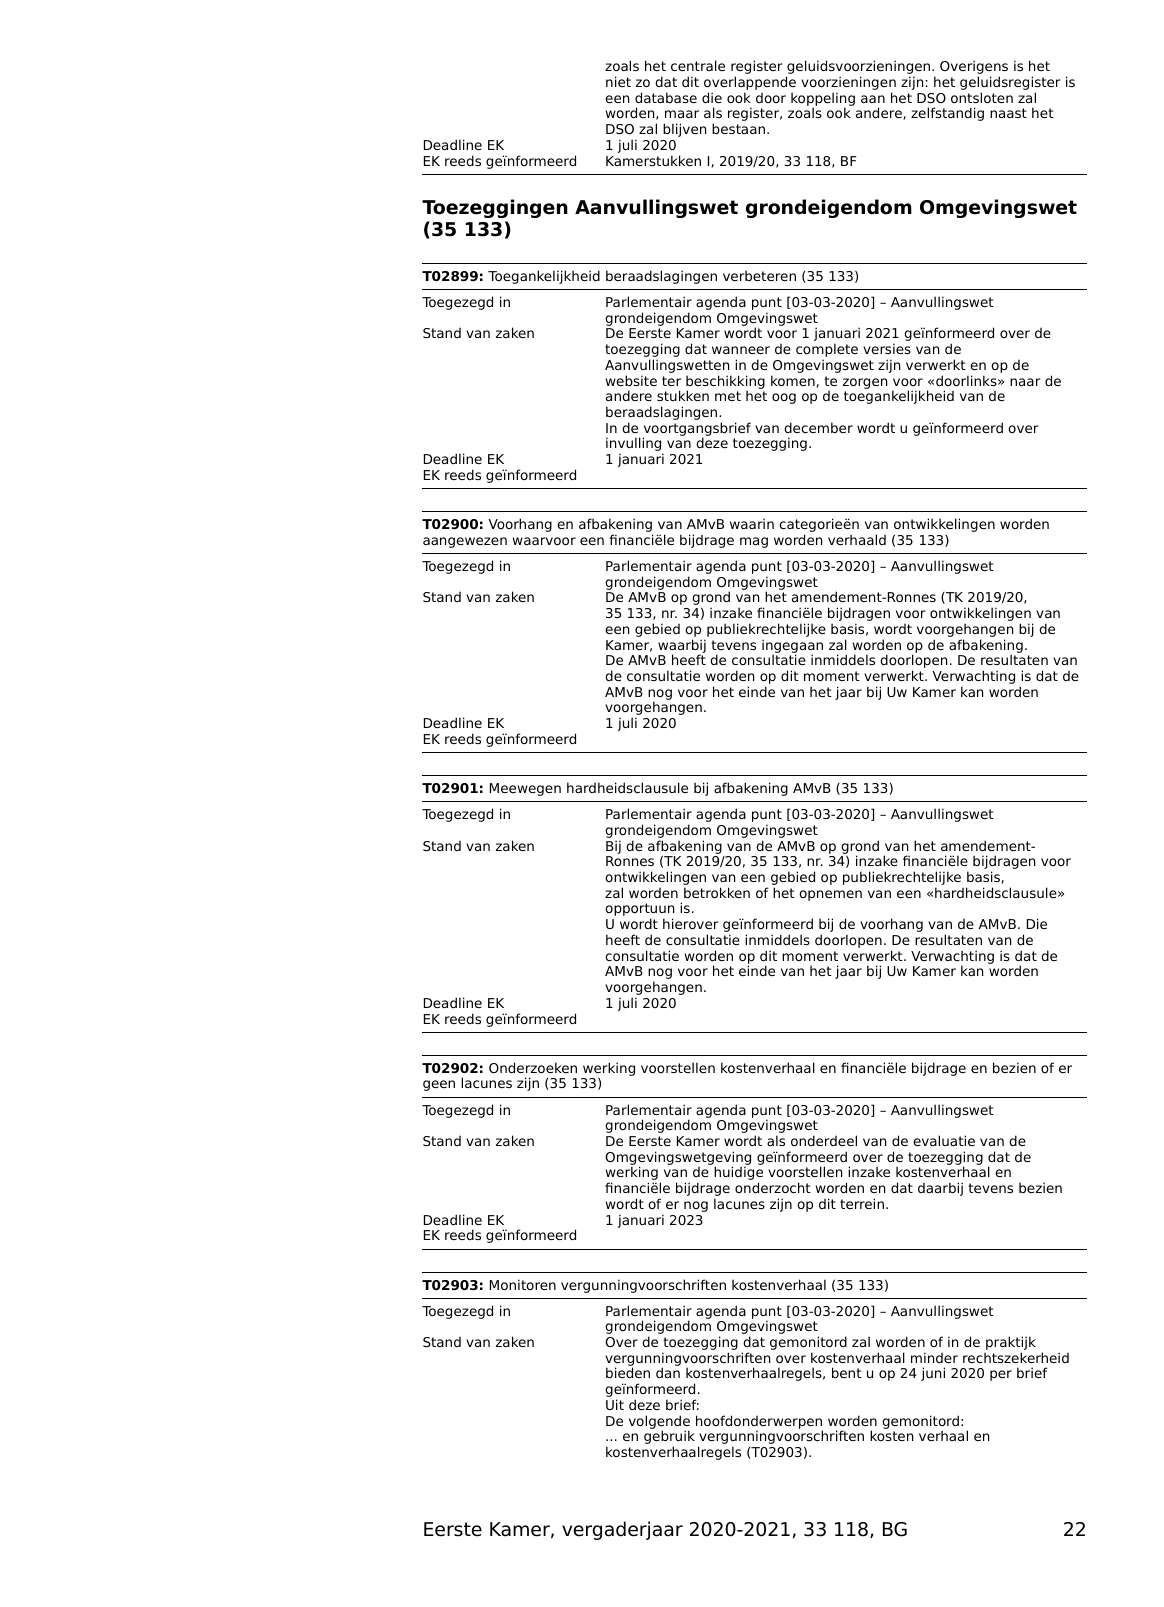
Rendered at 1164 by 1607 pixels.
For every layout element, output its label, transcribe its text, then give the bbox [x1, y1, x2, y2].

table_header T02903: Monitoren vergunningvoorschriften kostenverhaal (35 133) [422, 1273, 1087, 1298]
table_cell [599, 732, 1087, 752]
table_cell EK reeds geïnformeerd [422, 1011, 599, 1032]
table_cell [599, 1011, 1087, 1032]
table_cell Parlementair agenda punt [03-03-2020] – Aanvullingswet grondeigendom Omgevingswet [599, 1098, 1087, 1134]
table_cell Stand van zaken [422, 839, 599, 996]
table_cell 1 juli 2020 [599, 138, 1087, 153]
table_header T02899: Toegankelijkheid beraadslagingen verbeteren (35 133) [422, 264, 1087, 289]
table_cell EK reeds geïnformeerd [422, 732, 599, 752]
table_cell EK reeds geïnformeerd [422, 154, 599, 174]
table_cell Deadline EK [422, 996, 599, 1011]
table_header T02900: Voorhang en afbakening van AMvB waarin categorieën van ontwikkelingen worden aangewezen waarvoor een financiële bijdrage mag worden verhaald (35 133) [422, 512, 1087, 553]
table_cell [599, 1228, 1087, 1249]
table_cell Deadline EK [422, 452, 599, 468]
table_cell Deadline EK [422, 1213, 599, 1228]
table_cell Parlementair agenda punt [03-03-2020] – Aanvullingswet grondeigendom Omgevingswet [599, 802, 1087, 838]
table_cell Over de toezegging dat gemonitord zal worden of in de praktijk vergunningvoorschriften over kostenverhaal minder rechtszekerheid bieden dan kostenverhaalregels, bent u op 24 juni 2020 per brief geïnformeerd. Uit deze brief: De volgende hoofdonderwerpen worden gemonitord: ... en gebruik vergunningvoorschriften kosten verhaal en kostenverhaalregels (T02903). [599, 1335, 1087, 1461]
table_cell 1 juli 2020 [599, 996, 1087, 1011]
table_cell Toegezegd in [422, 802, 599, 838]
table_cell Bij de afbakening van de AMvB op grond van het amendement-Ronnes (TK 2019/20, 35 133, nr. 34) inzake financiële bijdragen voor ontwikkelingen van een gebied op publiekrechtelijke basis, zal worden betrokken of het opnemen van een «hardheidsclausule» opportuun is. U wordt hierover geïnformeerd bij de voorhang van de AMvB. Die heeft de consultatie inmiddels doorlopen. De resultaten van de consultatie worden op dit moment verwerkt. Verwachting is dat de AMvB nog voor het einde van het jaar bij Uw Kamer kan worden voorgehangen. [599, 839, 1087, 996]
table_cell De Eerste Kamer wordt voor 1 januari 2021 geïnformeerd over de toezegging dat wanneer de complete versies van de Aanvullingswetten in de Omgevingswet zijn verwerkt en op de website ter beschikking komen, te zorgen voor «doorlinks» naar de andere stukken met het oog op de toegankelijkheid van de beraadslagingen. In de voortgangsbrief van december wordt u geïnformeerd over invulling van deze toezegging. [599, 326, 1087, 452]
table_cell Stand van zaken [422, 1335, 599, 1461]
table_cell Stand van zaken [422, 1134, 599, 1212]
table_cell Deadline EK [422, 716, 599, 732]
table_cell Deadline EK [422, 138, 599, 153]
table_cell Toegezegd in [422, 554, 599, 590]
table_cell Stand van zaken [422, 326, 599, 452]
table_cell Kamerstukken I, 2019/20, 33 118, BF [599, 154, 1087, 174]
table_cell Stand van zaken [422, 590, 599, 716]
table_cell Toegezegd in [422, 1098, 599, 1134]
table_cell De Eerste Kamer wordt als onderdeel van de evaluatie van de Omgevingswetgeving geïnformeerd over de toezegging dat de werking van de huidige voorstellen inzake kostenverhaal en financiële bijdrage onderzocht worden en dat daarbij tevens bezien wordt of er nog lacunes zijn op dit terrein. [599, 1134, 1087, 1212]
table_cell Parlementair agenda punt [03-03-2020] – Aanvullingswet grondeigendom Omgevingswet [599, 554, 1087, 590]
table_cell 1 juli 2020 [599, 716, 1087, 732]
table_header T02901: Meewegen hardheidsclausule bij afbakening AMvB (35 133) [422, 776, 1087, 801]
table_cell Parlementair agenda punt [03-03-2020] – Aanvullingswet grondeigendom Omgevingswet [599, 290, 1087, 326]
table_header T02902: Onderzoeken werking voorstellen kostenverhaal en financiële bijdrage en bezien of er geen lacunes zijn (35 133) [422, 1056, 1087, 1097]
table_cell De AMvB op grond van het amendement-Ronnes (TK 2019/20, 35 133, nr. 34) inzake financiële bijdragen voor ontwikkelingen van een gebied op publiekrechtelijke basis, wordt voorgehangen bij de Kamer, waarbij tevens ingegaan zal worden op de afbakening. De AMvB heeft de consultatie inmiddels doorlopen. De resultaten van de consultatie worden op dit moment verwerkt. Verwachting is dat de AMvB nog voor het einde van het jaar bij Uw Kamer kan worden voorgehangen. [599, 590, 1087, 716]
table_cell Toegezegd in [422, 290, 599, 326]
table_cell 1 januari 2023 [599, 1213, 1087, 1228]
subtitle Toezeggingen Aanvullingswet grondeigendom Omgevingswet (35 133) [422, 197, 1087, 241]
table_cell Parlementair agenda punt [03-03-2020] – Aanvullingswet grondeigendom Omgevingswet [599, 1299, 1087, 1335]
table_cell [599, 468, 1087, 488]
table_cell Toegezegd in [422, 1299, 599, 1335]
table_cell EK reeds geïnformeerd [422, 1228, 599, 1249]
table_cell 1 januari 2021 [599, 452, 1087, 468]
table_cell [422, 59, 599, 138]
table_cell EK reeds geïnformeerd [422, 468, 599, 488]
table_cell zoals het centrale register geluidsvoorzieningen. Overigens is het niet zo dat dit overlappende voorzieningen zijn: het geluidsregister is een database die ook door koppeling aan het DSO ontsloten zal worden, maar als register, zoals ook andere, zelfstandig naast het DSO zal blijven bestaan. [599, 59, 1087, 138]
